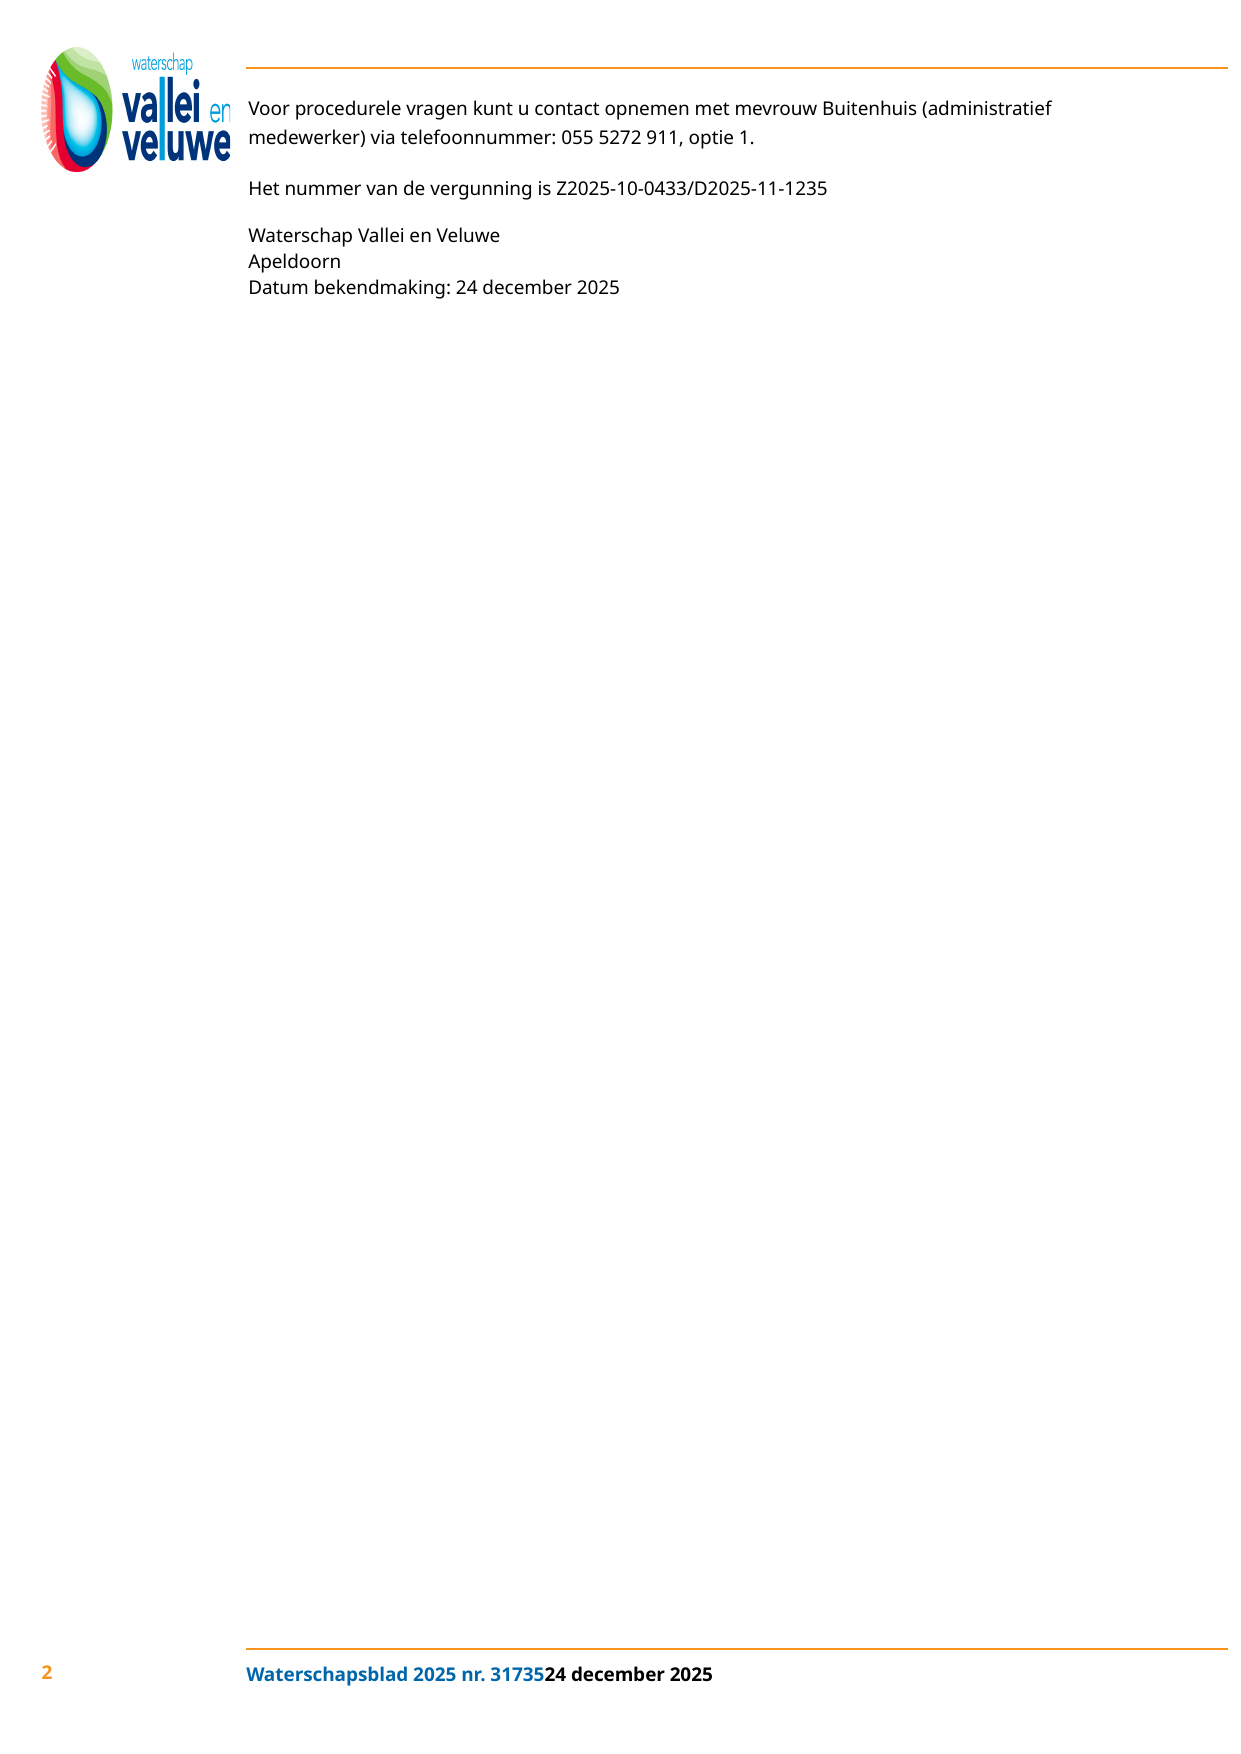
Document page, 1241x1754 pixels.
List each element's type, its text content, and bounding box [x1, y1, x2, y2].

text Waterschap Vallei en Veluwe [248, 223, 1152, 248]
text Het nummer van de vergunning is Z2025-10-0433/D2025-11-1235 [248, 175, 1152, 201]
text Voor procedurele vragen kunt u contact opnemen met mevrouw Buitenhuis (administratief medewerker) via telefoonnummer: 055 5272 911, optie 1. [248, 95, 1152, 150]
text Apeldoorn [248, 248, 1152, 274]
text Datum bekendmaking: 24 december 2025 [248, 274, 1152, 300]
picture [41, 47, 231, 172]
